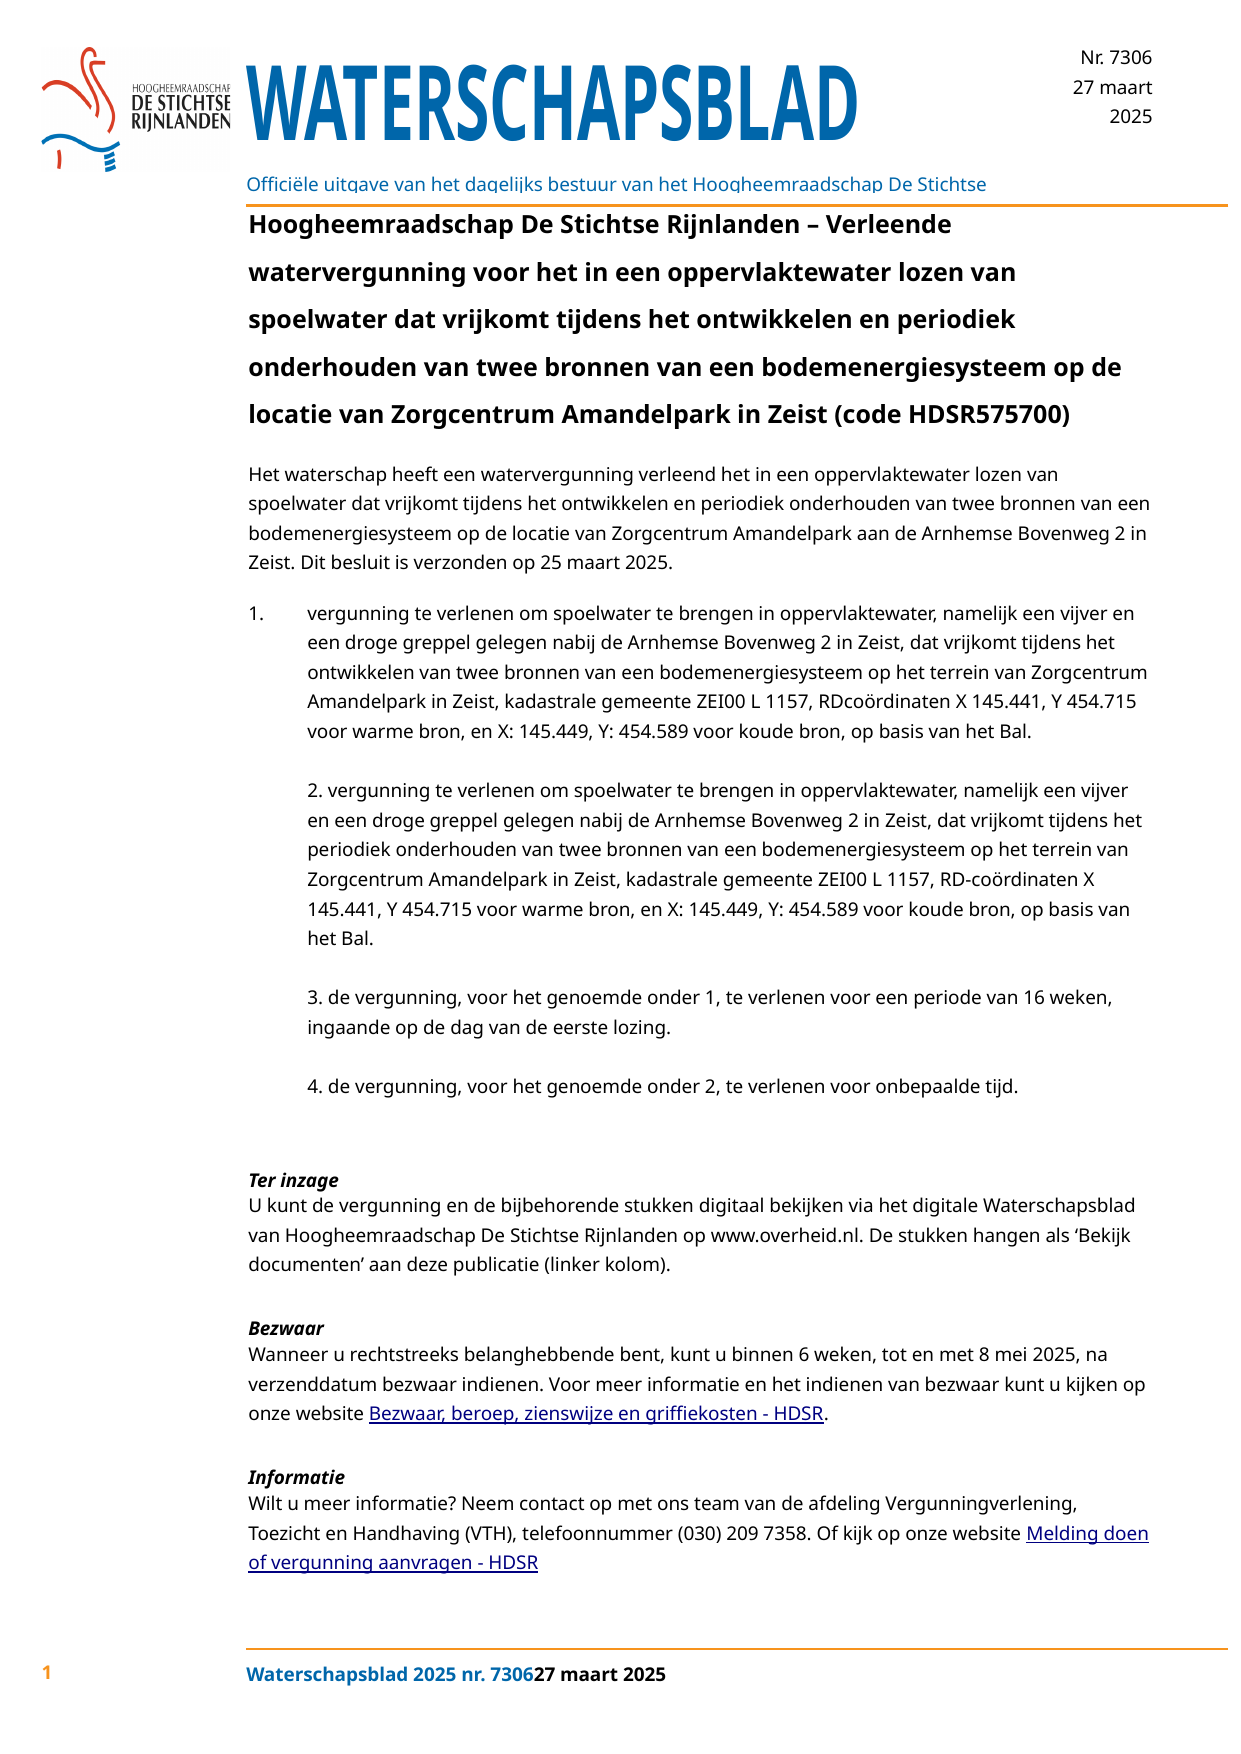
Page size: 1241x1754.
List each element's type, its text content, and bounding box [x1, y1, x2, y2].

list 4. de vergunning, voor het genoemde onder 2, te verlenen voor onbepaalde tijd. [248, 1073, 1152, 1099]
list vergunning te verlenen om spoelwater te brengen in oppervlaktewater, namelijk een vijver en een droge greppel gelegen nabij de Arnhemse Bovenweg 2 in Zeist, dat vrijkomt tijdens het ontwikkelen van twee bronnen van een bodemenergiesysteem op het terrein van Zorgcentrum Amandelpark in Zeist, kadastrale gemeente ZEI00 L 1157, RDcoördinaten X 145.441, Y 454.715 voor warme bron, en X: 145.449, Y: 454.589 voor koude bron, op basis van het Bal. [248, 600, 1152, 744]
text Ter inzage [248, 1167, 1152, 1192]
text Informatie [248, 1464, 1152, 1490]
text Wilt u meer informatie? Neem contact op met ons team van de afdeling Vergunningverlening, Toezicht en Handhaving (VTH), telefoonnummer (030) 209 7358. Of kijk op onze website Melding doen of vergunning aanvragen - HDSR [248, 1490, 1152, 1575]
text Bezwaar [248, 1316, 1152, 1341]
list 3. de vergunning, voor het genoemde onder 1, te verlenen voor een periode van 16 weken, ingaande op de dag van de eerste lozing. [248, 984, 1152, 1040]
text U kunt de vergunning en de bijbehorende stukken digitaal bekijken via het digitale Waterschapsblad van Hoogheemraadschap De Stichtse Rijnlanden op www.overheid.nl. De stukken hangen als ‘Bekijk documenten’ aan deze publicatie (linker kolom). [248, 1192, 1152, 1277]
picture [41, 47, 231, 172]
text Het waterschap heeft een watervergunning verleend het in een oppervlaktewater lozen van spoelwater dat vrijkomt tijdens het ontwikkelen en periodiek onderhouden van twee bronnen van een bodemenergiesysteem op de locatie van Zorgcentrum Amandelpark aan de Arnhemse Bovenweg 2 in Zeist. Dit besluit is verzonden op 25 maart 2025. [248, 461, 1152, 575]
text Wanneer u rechtstreeks belanghebbende bent, kunt u binnen 6 weken, tot en met 8 mei 2025, na verzenddatum bezwaar indienen. Voor meer informatie en het indienen van bezwaar kunt u kijken op onze website Bezwaar, beroep, zienswijze en griffiekosten - HDSR. [248, 1341, 1152, 1426]
text Hoogheemraadschap De Stichtse Rijnlanden – Verleende watervergunning voor het in een oppervlaktewater lozen van spoelwater dat vrijkomt tijdens het ontwikkelen en periodiek onderhouden van twee bronnen van een bodemenergiesysteem op de locatie van Zorgcentrum Amandelpark in Zeist (code HDSR575700) [248, 207, 1152, 431]
list 2. vergunning te verlenen om spoelwater te brengen in oppervlaktewater, namelijk een vijver en een droge greppel gelegen nabij de Arnhemse Bovenweg 2 in Zeist, dat vrijkomt tijdens het periodiek onderhouden van twee bronnen van een bodemenergiesysteem op het terrein van Zorgcentrum Amandelpark in Zeist, kadastrale gemeente ZEI00 L 1157, RD-coördinaten X 145.441, Y 454.715 voor warme bron, en X: 145.449, Y: 454.589 voor koude bron, op basis van het Bal. [248, 777, 1152, 951]
